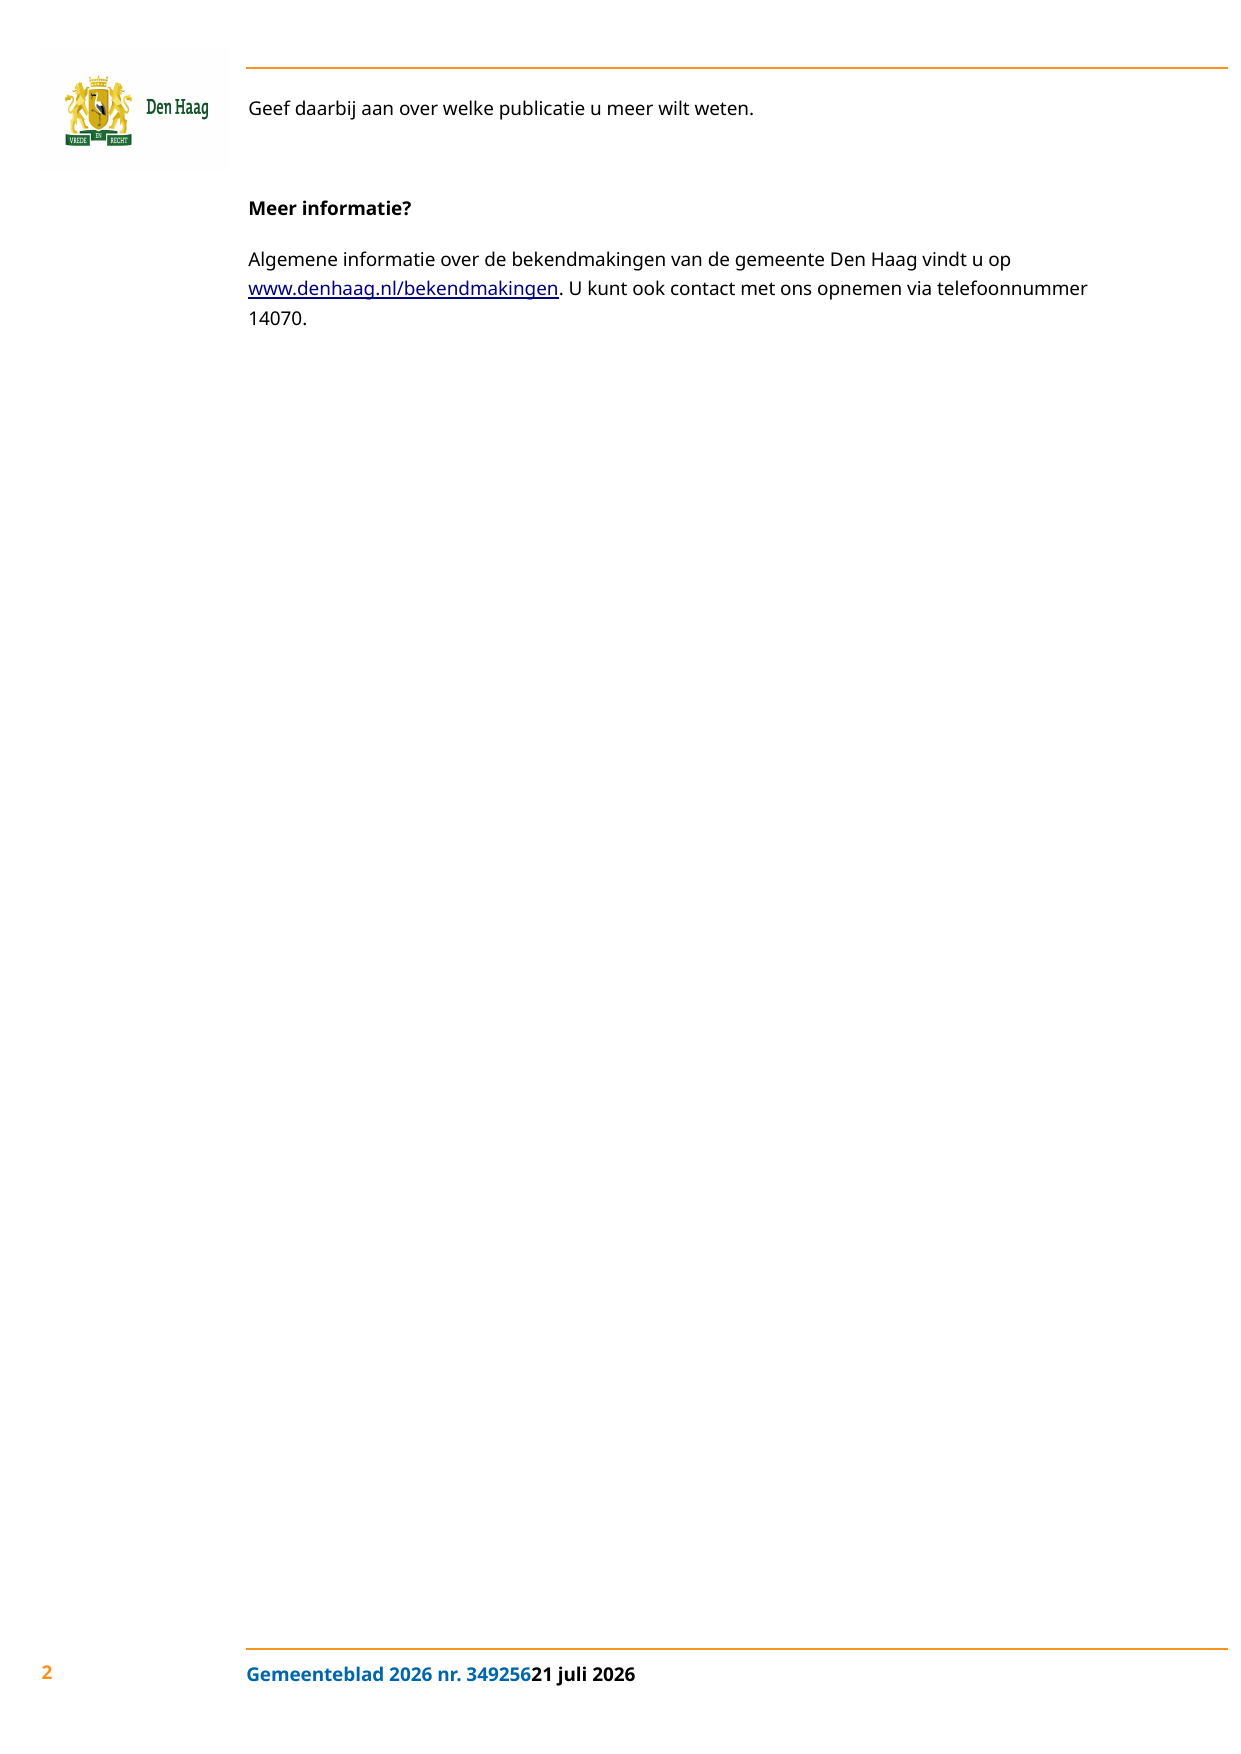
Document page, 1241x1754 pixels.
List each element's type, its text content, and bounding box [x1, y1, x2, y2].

picture [41, 47, 231, 172]
text Algemene informatie over de bekendmakingen van de gemeente Den Haag vindt u op www.denhaag.nl/bekendmakingen. U kunt ook contact met ons opnemen via telefoonnummer 14070. [248, 246, 1152, 331]
text Geef daarbij aan over welke publicatie u meer wilt weten. [248, 95, 1152, 121]
text Meer informatie? [248, 196, 1152, 221]
